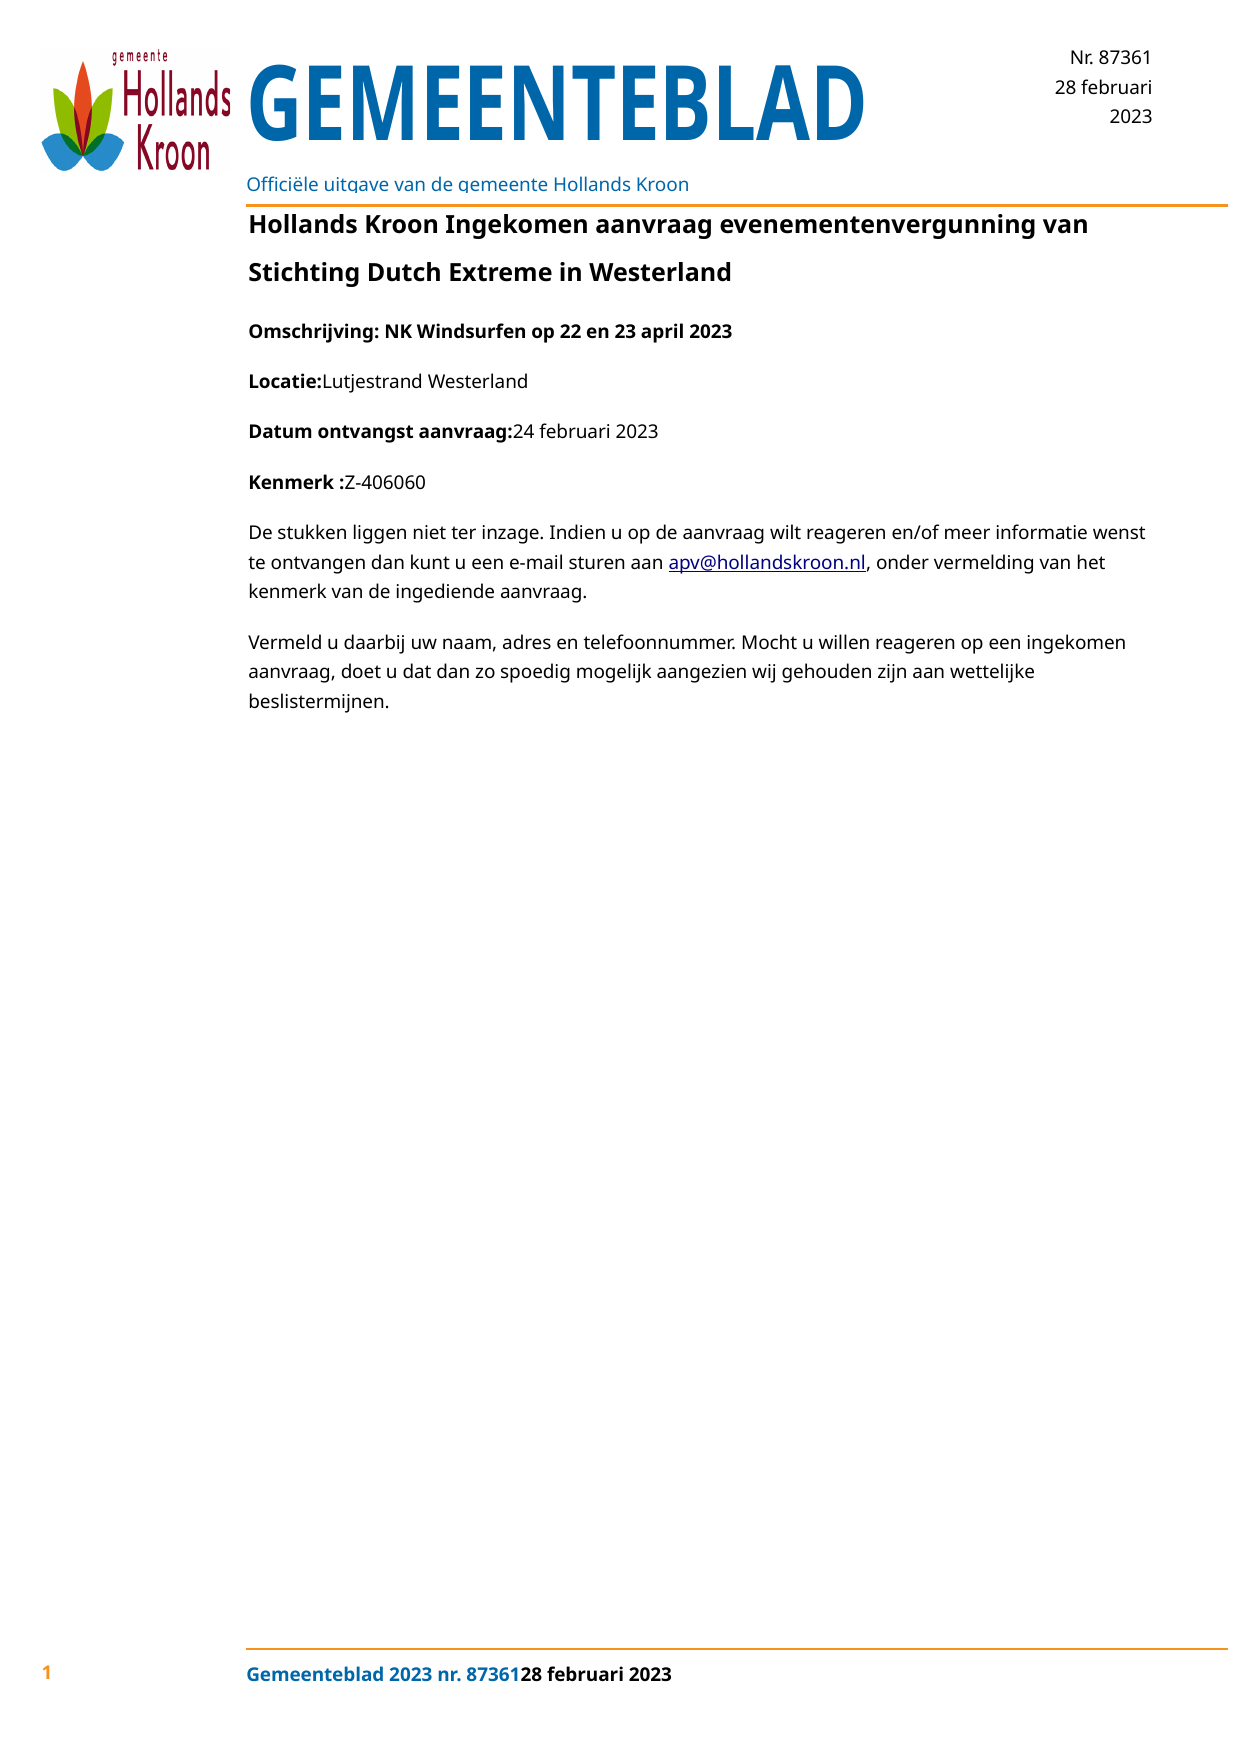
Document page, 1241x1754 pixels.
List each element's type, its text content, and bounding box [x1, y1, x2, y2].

text Kenmerk :Z-406060 [248, 469, 1152, 495]
text Locatie:Lutjestrand Westerland [248, 368, 1152, 394]
text Omschrijving: NK Windsurfen op 22 en 23 april 2023 [248, 318, 1152, 344]
text Hollands Kroon Ingekomen aanvraag evenementenvergunning van Stichting Dutch Extreme in Westerland [248, 207, 1152, 288]
text De stukken liggen niet ter inzage. Indien u op de aanvraag wilt reageren en/of meer informatie wenst te ontvangen dan kunt u een e-mail sturen aan apv@hollandskroon.nl, onder vermelding van het kenmerk van de ingediende aanvraag. [248, 519, 1152, 604]
text Datum ontvangst aanvraag:24 februari 2023 [248, 419, 1152, 444]
picture [41, 47, 231, 172]
text Vermeld u daarbij uw naam, adres en telefoonnummer. Mocht u willen reageren op een ingekomen aanvraag, doet u dat dan zo spoedig mogelijk aangezien wij gehouden zijn aan wettelijke beslistermijnen. [248, 629, 1152, 714]
